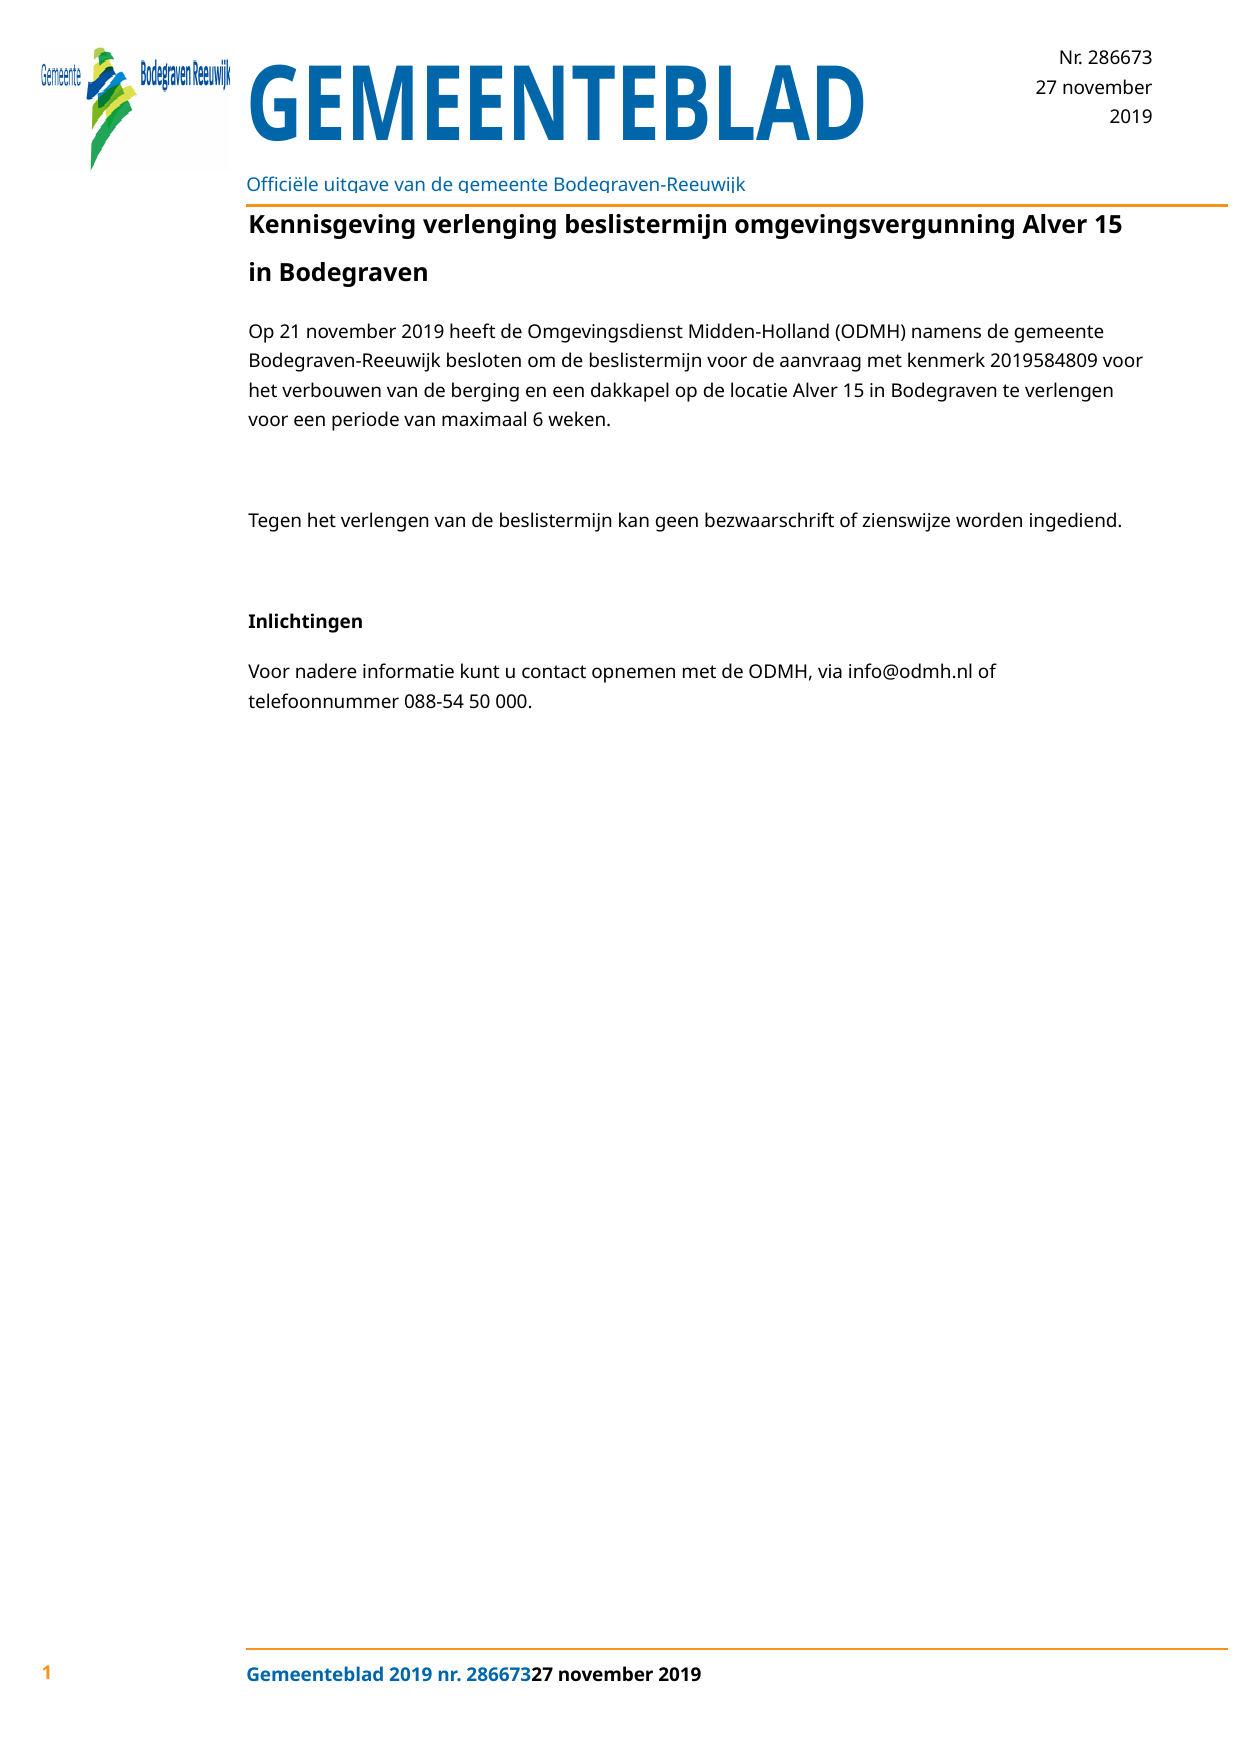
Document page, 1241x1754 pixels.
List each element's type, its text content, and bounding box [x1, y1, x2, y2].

text Kennisgeving verlenging beslistermijn omgevingsvergunning Alver 15 in Bodegraven [248, 207, 1152, 288]
text Inlichtingen [248, 608, 1152, 634]
text Tegen het verlengen van de beslistermijn kan geen bezwaarschrift of zienswijze worden ingediend. [248, 507, 1152, 533]
text Voor nadere informatie kunt u contact opnemen met de ODMH, via info@odmh.nl of telefoonnummer 088-54 50 000. [248, 659, 1152, 714]
picture [41, 47, 231, 172]
text Op 21 november 2019 heeft de Omgevingsdienst Midden-Holland (ODMH) namens de gemeente Bodegraven-Reeuwijk besloten om de beslistermijn voor de aanvraag met kenmerk 2019584809 voor het verbouwen van de berging en een dakkapel op de locatie Alver 15 in Bodegraven te verlengen voor een periode van maximaal 6 weken. [248, 318, 1152, 432]
